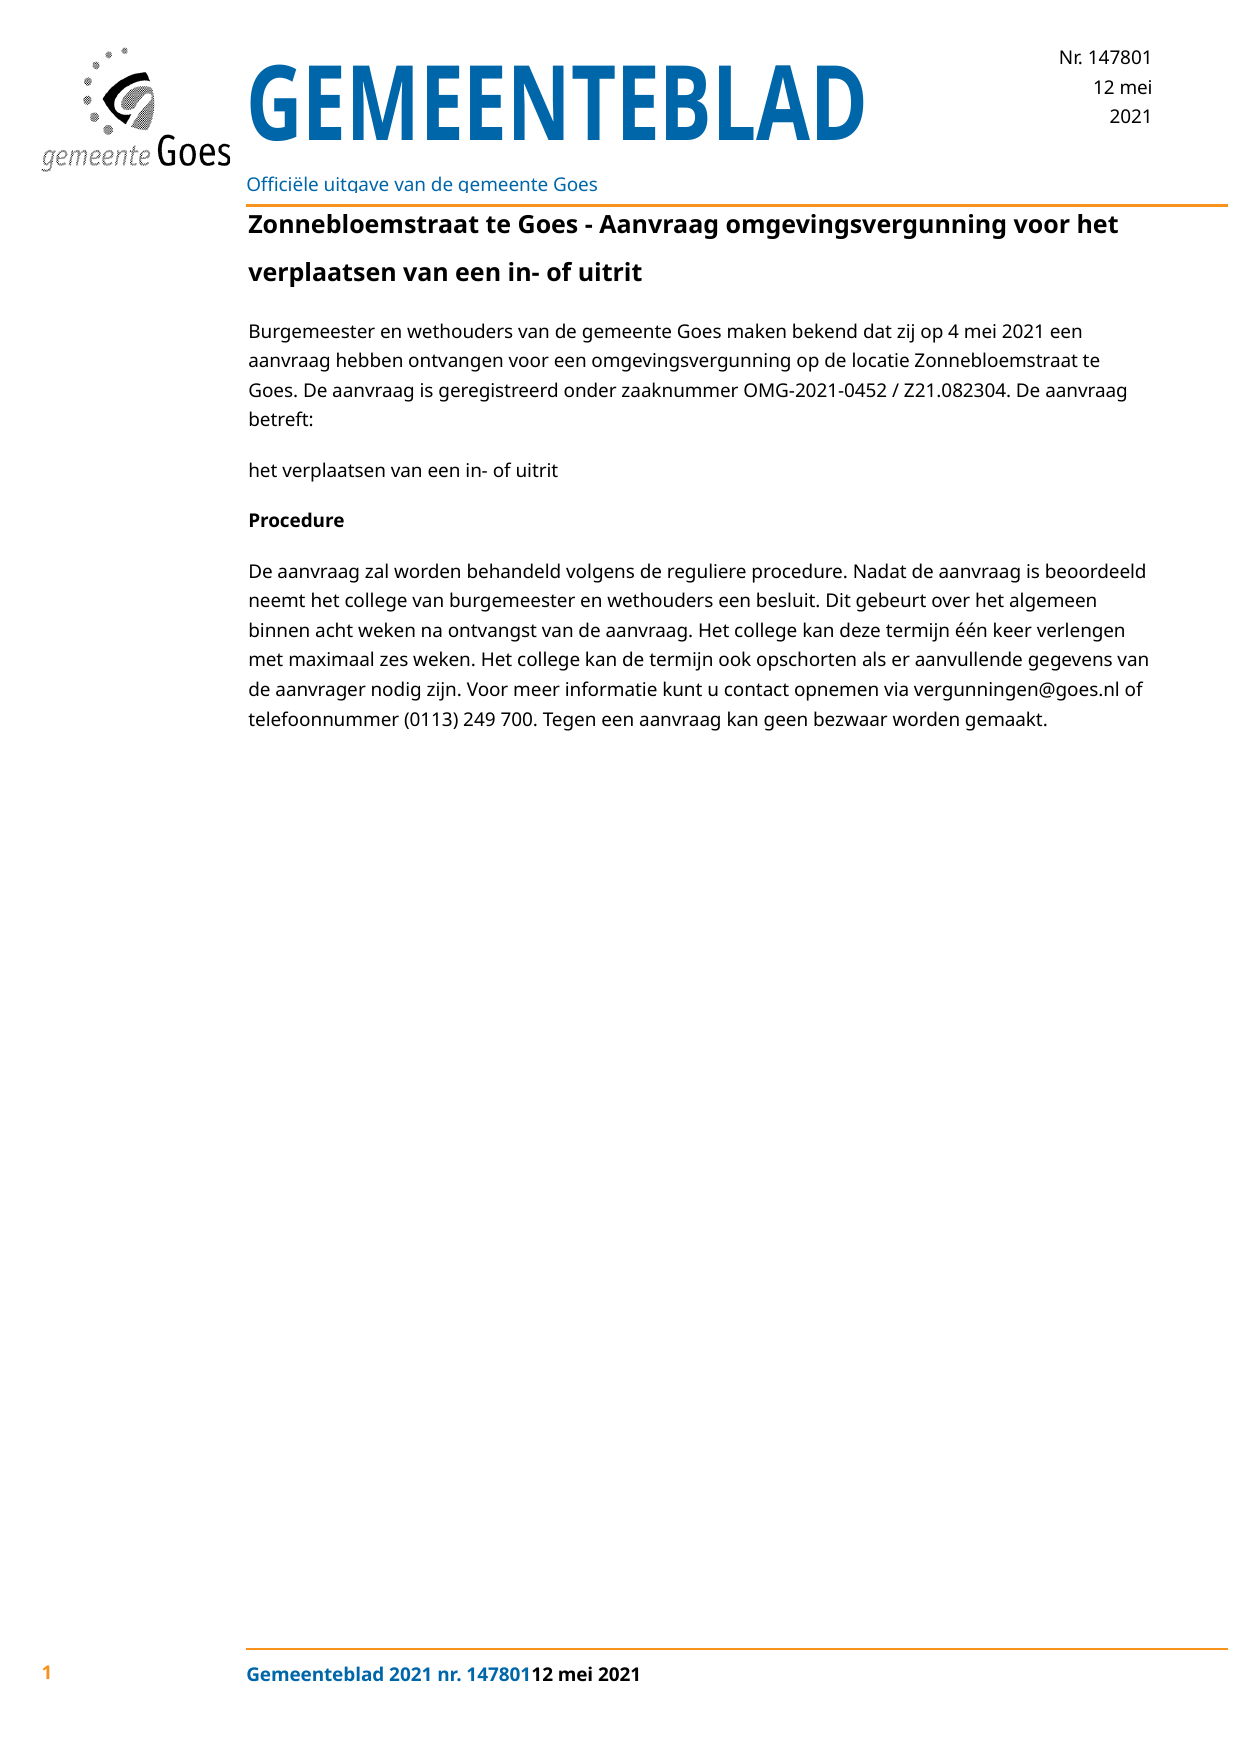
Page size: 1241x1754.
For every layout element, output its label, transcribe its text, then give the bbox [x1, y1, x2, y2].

text Burgemeester en wethouders van de gemeente Goes maken bekend dat zij op 4 mei 2021 een aanvraag hebben ontvangen voor een omgevingsvergunning op de locatie Zonnebloemstraat te Goes. De aanvraag is geregistreerd onder zaaknummer OMG-2021-0452 / Z21.082304. De aanvraag betreft: [248, 318, 1152, 432]
text De aanvraag zal worden behandeld volgens de reguliere procedure. Nadat de aanvraag is beoordeeld neemt het college van burgemeester en wethouders een besluit. Dit gebeurt over het algemeen binnen acht weken na ontvangst van de aanvraag. Het college kan deze termijn één keer verlengen met maximaal zes weken. Het college kan de termijn ook opschorten als er aanvullende gegevens van de aanvrager nodig zijn. Voor meer informatie kunt u contact opnemen via vergunningen@goes.nl of telefoonnummer (0113) 249 700. Tegen een aanvraag kan geen bezwaar worden gemaakt. [248, 558, 1152, 732]
text Procedure [248, 507, 1152, 533]
text Zonnebloemstraat te Goes - Aanvraag omgevingsvergunning voor het verplaatsen van een in- of uitrit [248, 207, 1152, 288]
text het verplaatsen van een in- of uitrit [248, 457, 1152, 483]
picture [41, 47, 231, 172]
